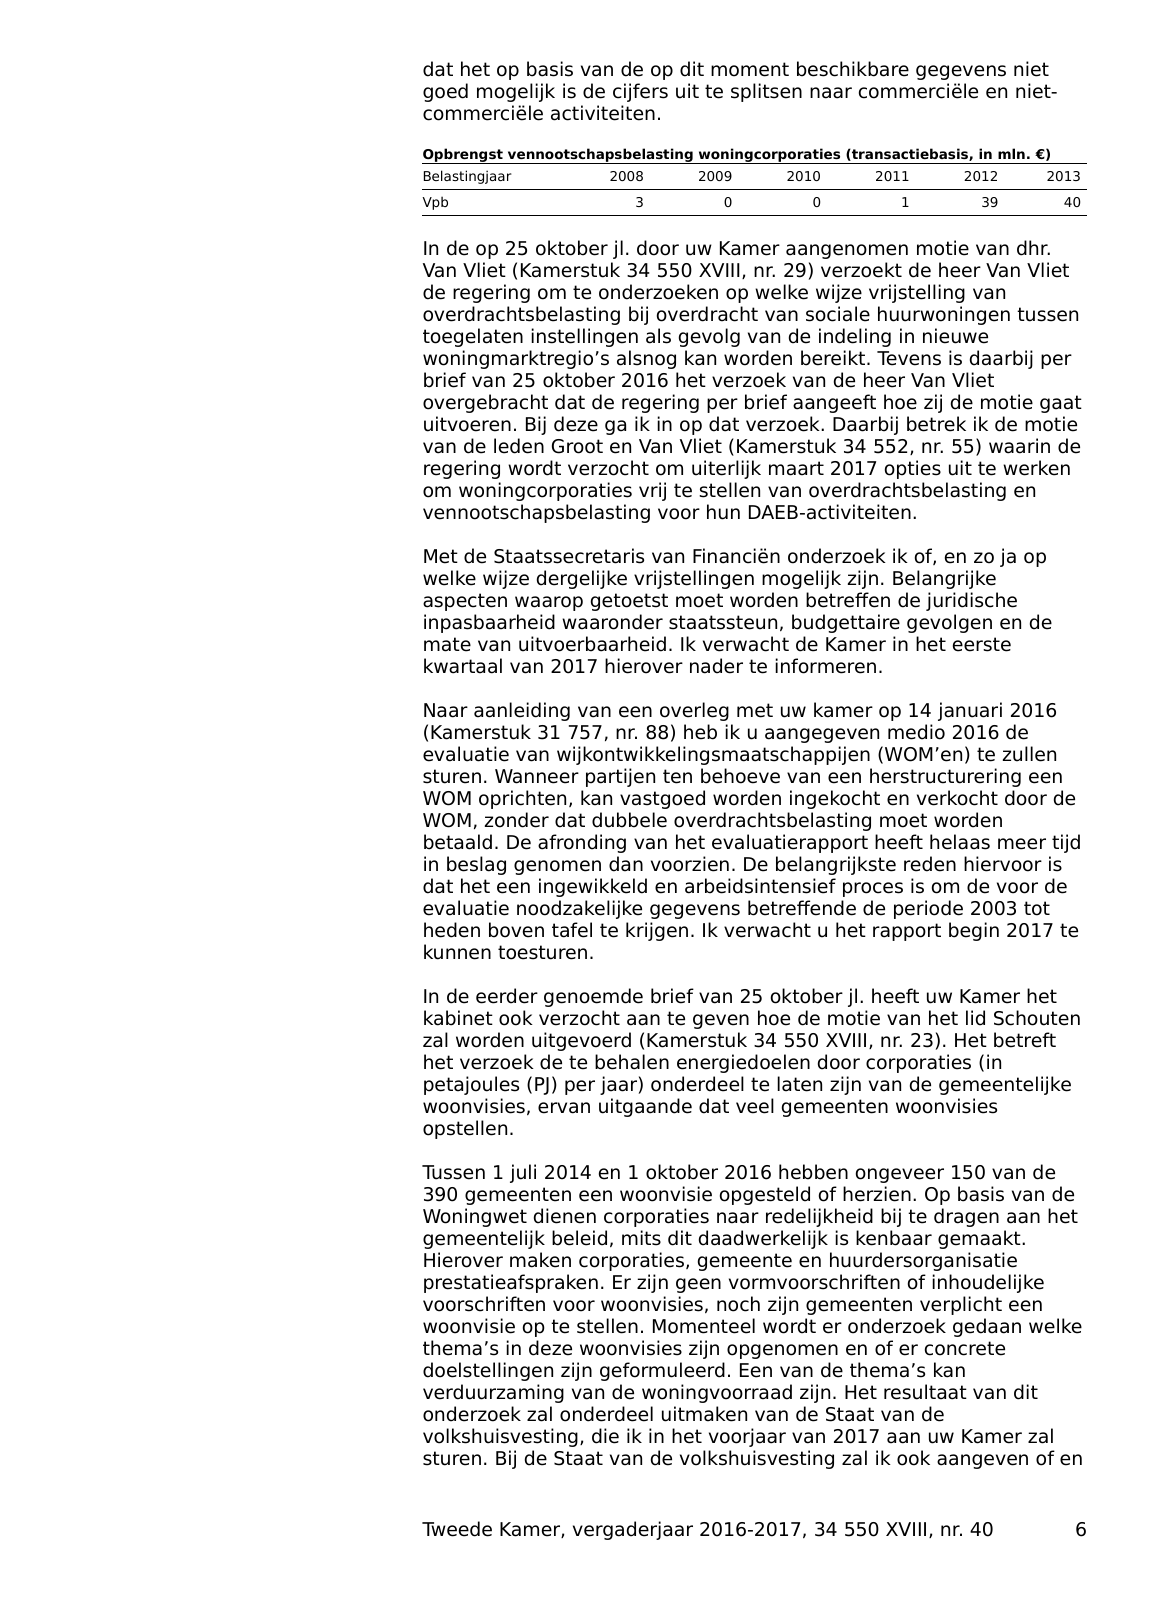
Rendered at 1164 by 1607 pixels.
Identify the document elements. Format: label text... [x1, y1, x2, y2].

table_cell 0 [650, 190, 738, 215]
table_cell Vpb [422, 190, 561, 215]
text Met de Staatssecretaris van Financiën onderzoek ik of, en zo ja op welke wijze dergelijke vrijstellingen mogelijk zijn. Belangrijke aspecten waarop getoetst moet worden betreffen de juridische inpasbaarheid waaronder staatssteun, budgettaire gevolgen en de mate van uitvoerbaarheid. Ik verwacht de Kamer in het eerste kwartaal van 2017 hierover nader te informeren. [422, 546, 1087, 678]
table_header Opbrengst vennootschapsbelasting woningcorporaties (transactiebasis, in mln. €) [422, 147, 1087, 163]
table_cell 2008 [561, 164, 649, 189]
table_cell 39 [915, 190, 1004, 215]
table_cell 2012 [915, 164, 1004, 189]
text In de eerder genoemde brief van 25 oktober jl. heeft uw Kamer het kabinet ook verzocht aan te geven hoe de motie van het lid Schouten zal worden uitgevoerd (Kamerstuk 34 550 XVIII, nr. 23). Het betreft het verzoek de te behalen energiedoelen door corporaties (in petajoules (PJ) per jaar) onderdeel te laten zijn van de gemeentelijke woonvisies, ervan uitgaande dat veel gemeenten woonvisies opstellen. [422, 986, 1087, 1140]
table_cell Belastingjaar [422, 164, 561, 189]
text dat het op basis van de op dit moment beschikbare gegevens niet goed mogelijk is de cijfers uit te splitsen naar commerciële en niet-commerciële activiteiten. [422, 59, 1087, 125]
table_cell 0 [738, 190, 827, 215]
table_cell 2013 [1004, 164, 1087, 189]
table_cell 1 [827, 190, 915, 215]
table_cell 3 [561, 190, 649, 215]
text Tussen 1 juli 2014 en 1 oktober 2016 hebben ongeveer 150 van de 390 gemeenten een woonvisie opgesteld of herzien. Op basis van de Woningwet dienen corporaties naar redelijkheid bij te dragen aan het gemeentelijk beleid, mits dit daadwerkelijk is kenbaar gemaakt. Hierover maken corporaties, gemeente en huurdersorganisatie prestatieafspraken. Er zijn geen vormvoorschriften of inhoudelijke voorschriften voor woonvisies, noch zijn gemeenten verplicht een woonvisie op te stellen. Momenteel wordt er onderzoek gedaan welke thema’s in deze woonvisies zijn opgenomen en of er concrete doelstellingen zijn geformuleerd. Een van de thema’s kan verduurzaming van de woningvoorraad zijn. Het resultaat van dit onderzoek zal onderdeel uitmaken van de Staat van de volkshuisvesting, die ik in het voorjaar van 2017 aan uw Kamer zal sturen. Bij de Staat van de volkshuisvesting zal ik ook aangeven of en [422, 1162, 1087, 1470]
text In de op 25 oktober jl. door uw Kamer aangenomen motie van dhr. Van Vliet (Kamerstuk 34 550 XVIII, nr. 29) verzoekt de heer Van Vliet de regering om te onderzoeken op welke wijze vrijstelling van overdrachtsbelasting bij overdracht van sociale huurwoningen tussen toegelaten instellingen als gevolg van de indeling in nieuwe woningmarktregio’s alsnog kan worden bereikt. Tevens is daarbij per brief van 25 oktober 2016 het verzoek van de heer Van Vliet overgebracht dat de regering per brief aangeeft hoe zij de motie gaat uitvoeren. Bij deze ga ik in op dat verzoek. Daarbij betrek ik de motie van de leden Groot en Van Vliet (Kamerstuk 34 552, nr. 55) waarin de regering wordt verzocht om uiterlijk maart 2017 opties uit te werken om woningcorporaties vrij te stellen van overdrachtsbelasting en vennootschapsbelasting voor hun DAEB-activiteiten. [422, 238, 1087, 524]
table_cell 2010 [738, 164, 827, 189]
table_cell 2011 [827, 164, 915, 189]
text Naar aanleiding van een overleg met uw kamer op 14 januari 2016 (Kamerstuk 31 757, nr. 88) heb ik u aangegeven medio 2016 de evaluatie van wijkontwikkelingsmaatschappijen (WOM’en) te zullen sturen. Wanneer partijen ten behoeve van een herstructurering een WOM oprichten, kan vastgoed worden ingekocht en verkocht door de WOM, zonder dat dubbele overdrachtsbelasting moet worden betaald. De afronding van het evaluatierapport heeft helaas meer tijd in beslag genomen dan voorzien. De belangrijkste reden hiervoor is dat het een ingewikkeld en arbeidsintensief proces is om de voor de evaluatie noodzakelijke gegevens betreffende de periode 2003 tot heden boven tafel te krijgen. Ik verwacht u het rapport begin 2017 te kunnen toesturen. [422, 700, 1087, 964]
table_cell 40 [1004, 190, 1087, 215]
table_cell 2009 [650, 164, 738, 189]
